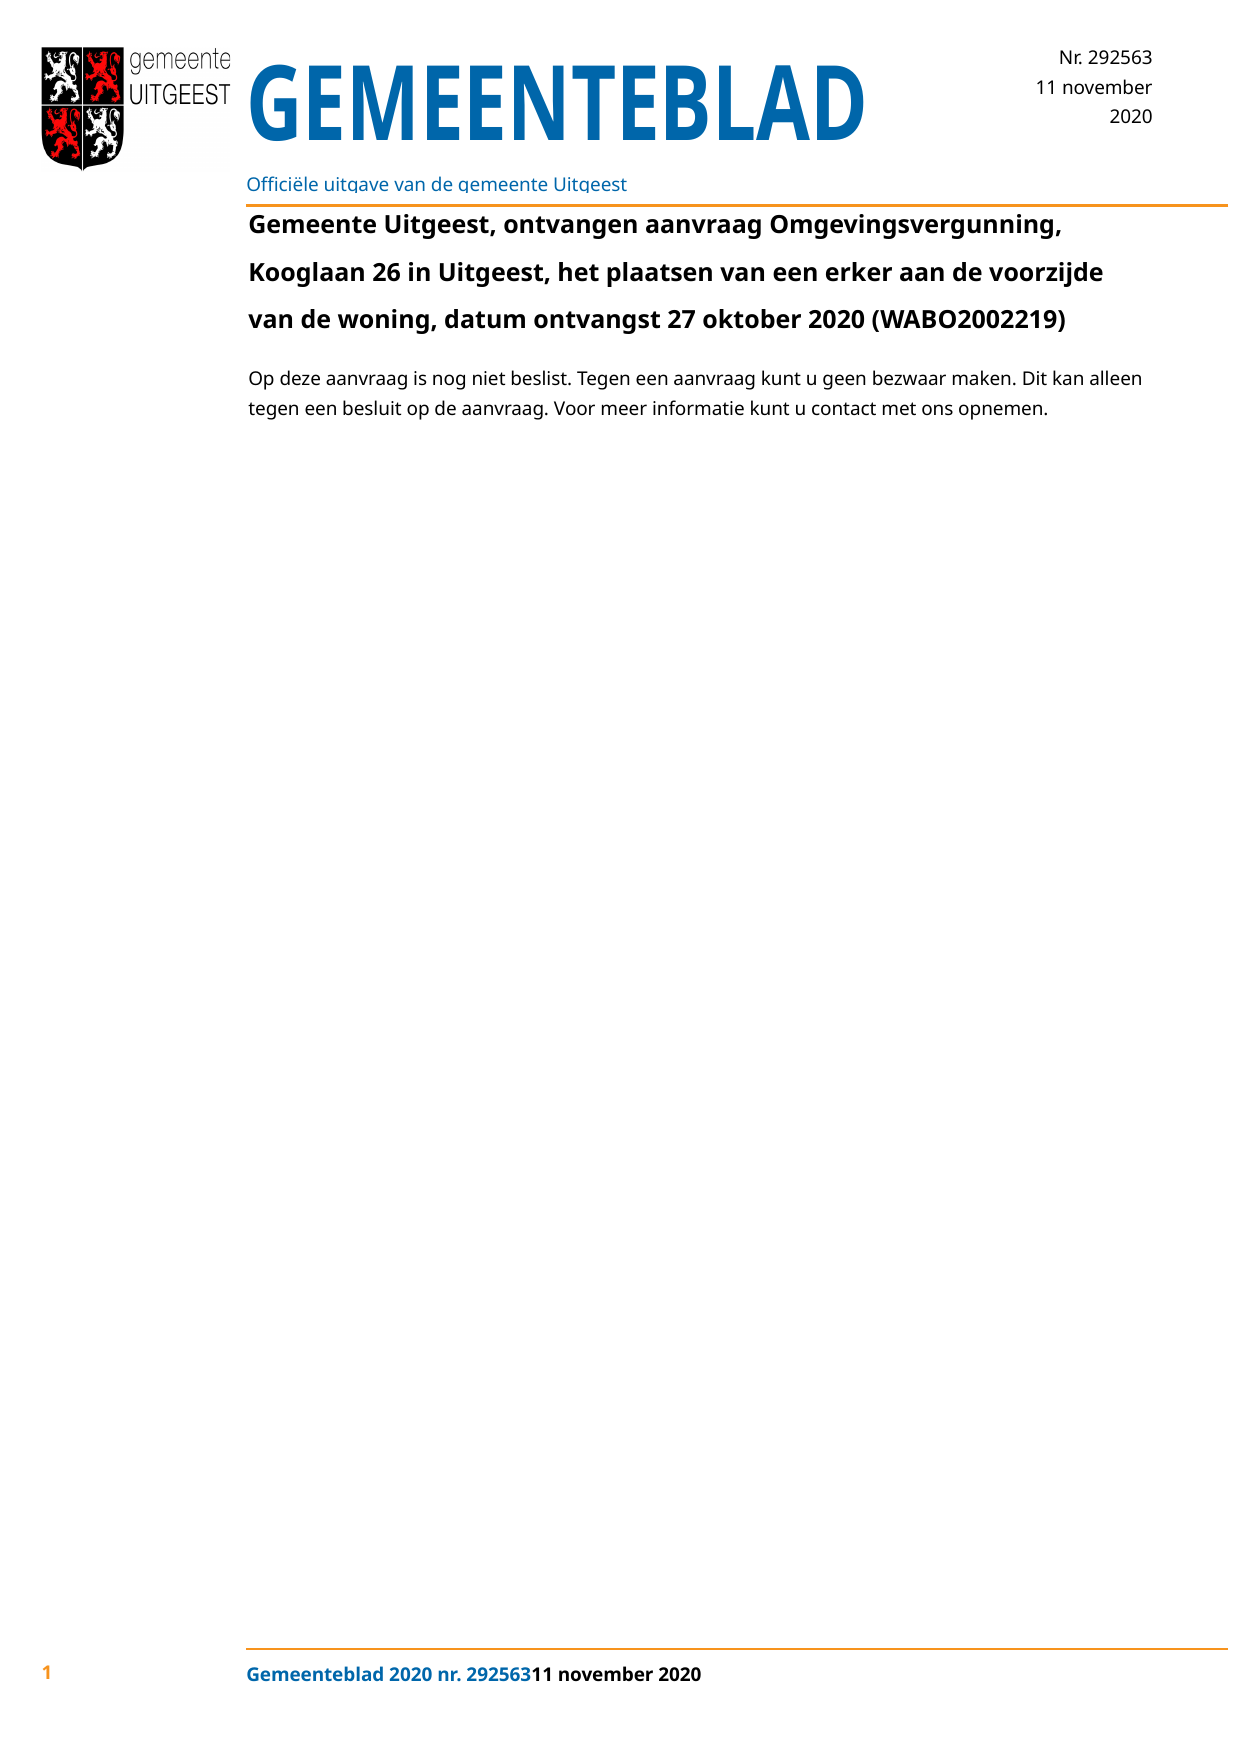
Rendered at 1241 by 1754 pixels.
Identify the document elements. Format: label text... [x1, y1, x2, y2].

picture [41, 47, 231, 172]
text Gemeente Uitgeest, ontvangen aanvraag Omgevingsvergunning, Kooglaan 26 in Uitgeest, het plaatsen van een erker aan de voorzijde van de woning, datum ontvangst 27 oktober 2020 (WABO2002219) [248, 207, 1152, 336]
text Op deze aanvraag is nog niet beslist. Tegen een aanvraag kunt u geen bezwaar maken. Dit kan alleen tegen een besluit op de aanvraag. Voor meer informatie kunt u contact met ons opnemen. [248, 366, 1152, 421]
